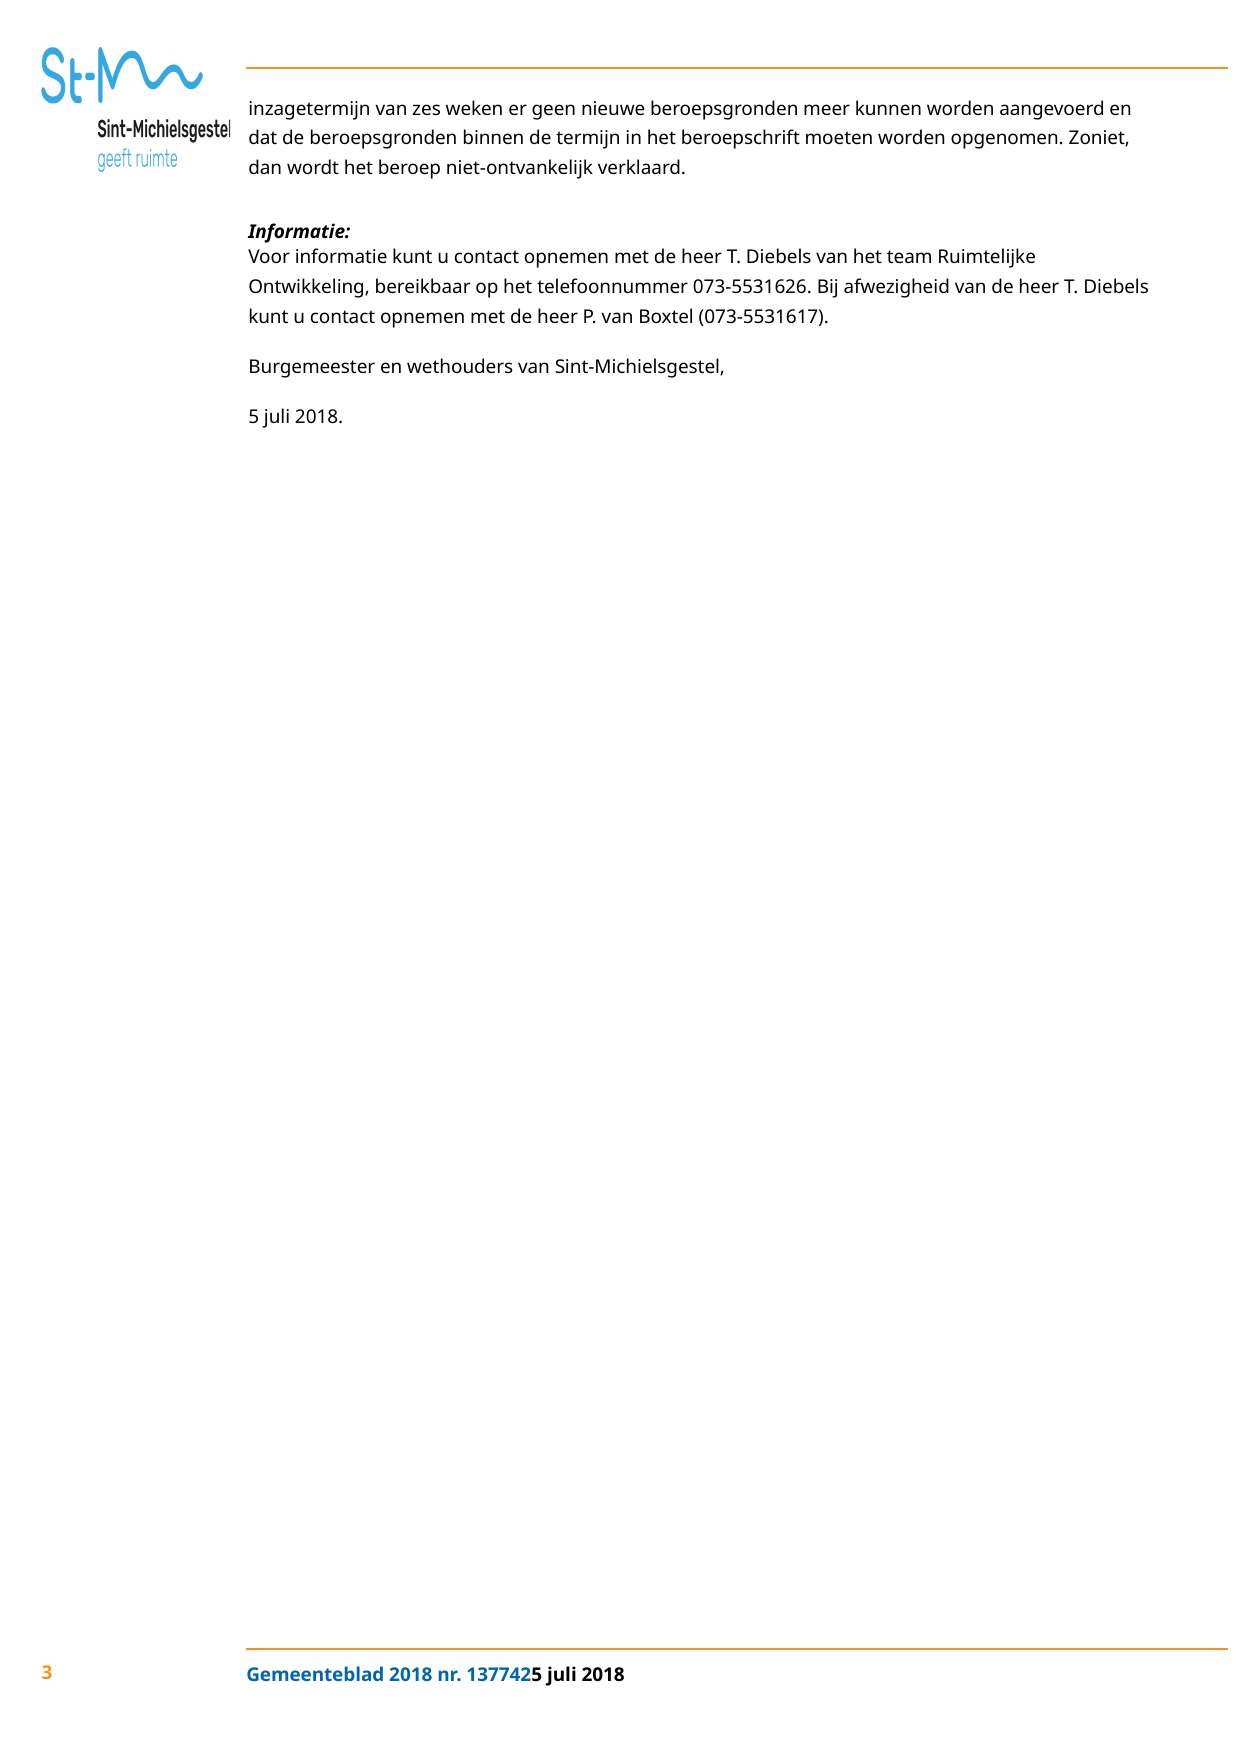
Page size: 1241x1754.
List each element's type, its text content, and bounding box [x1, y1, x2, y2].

text Burgemeester en wethouders van Sint-Michielsgestel, [248, 353, 1152, 379]
text inzagetermijn van zes weken er geen nieuwe beroepsgronden meer kunnen worden aangevoerd en dat de beroepsgronden binnen de termijn in het beroepschrift moeten worden opgenomen. Zoniet, dan wordt het beroep niet-ontvankelijk verklaard. [248, 95, 1152, 180]
text 5 juli 2018. [248, 404, 1152, 429]
picture [41, 47, 231, 172]
text Voor informatie kunt u contact opnemen met de heer T. Diebels van het team Ruimtelijke Ontwikkeling, bereikbaar op het telefoonnummer 073-5531626. Bij afwezigheid van de heer T. Diebels kunt u contact opnemen met de heer P. van Boxtel (073-5531617). [248, 244, 1152, 328]
text Informatie: [248, 218, 1152, 244]
